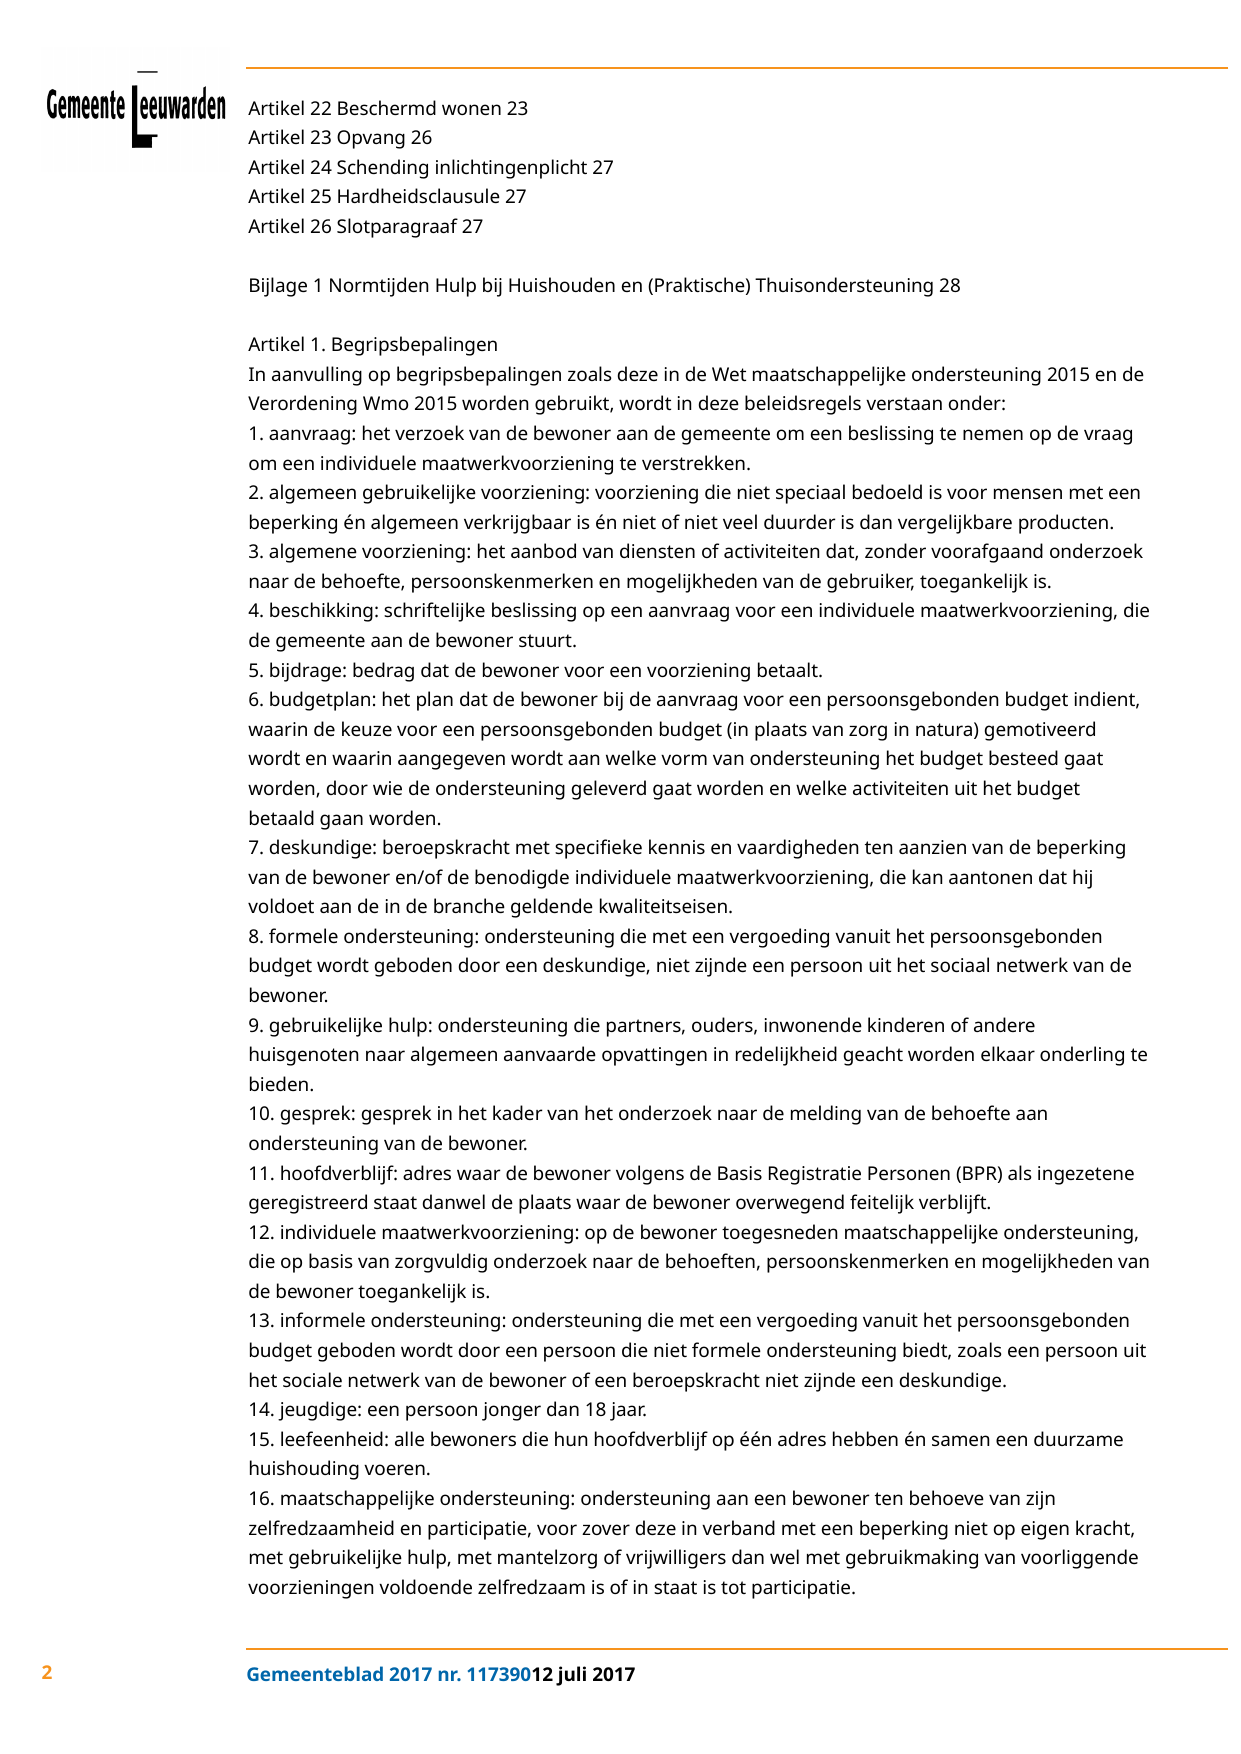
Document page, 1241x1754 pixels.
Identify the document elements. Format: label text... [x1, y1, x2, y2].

text 7. deskundige: beroepskracht met specifieke kennis en vaardigheden ten aanzien van de beperking van de bewoner en/of de benodigde individuele maatwerkvoorziening, die kan aantonen dat hij voldoet aan de in de branche geldende kwaliteitseisen. [248, 834, 1152, 919]
text 3. algemene voorziening: het aanbod van diensten of activiteiten dat, zonder voorafgaand onderzoek naar de behoefte, persoonskenmerken en mogelijkheden van de gebruiker, toegankelijk is. [248, 538, 1152, 594]
text Artikel 25 Hardheidsclausule 27 [248, 183, 1152, 209]
text 12. individuele maatwerkvoorziening: op de bewoner toegesneden maatschappelijke ondersteuning, die op basis van zorgvuldig onderzoek naar de behoeften, persoonskenmerken en mogelijkheden van de bewoner toegankelijk is. [248, 1219, 1152, 1304]
text In aanvulling op begripsbepalingen zoals deze in de Wet maatschappelijke ondersteuning 2015 en de Verordening Wmo 2015 worden gebruikt, wordt in deze beleidsregels verstaan onder: [248, 361, 1152, 416]
text 6. budgetplan: het plan dat de bewoner bij de aanvraag voor een persoonsgebonden budget indient, [248, 686, 1152, 712]
text 2. algemeen gebruikelijke voorziening: voorziening die niet speciaal bedoeld is voor mensen met een beperking én algemeen verkrijgbaar is én niet of niet veel duurder is dan vergelijkbare producten. [248, 479, 1152, 535]
text Artikel 26 Slotparagraaf 27 [248, 213, 1152, 239]
picture [41, 47, 231, 172]
text 10. gesprek: gesprek in het kader van het onderzoek naar de melding van de behoefte aan ondersteuning van de bewoner. [248, 1101, 1152, 1156]
text 11. hoofdverblijf: adres waar de bewoner volgens de Basis Registratie Personen (BPR) als ingezetene geregistreerd staat danwel de plaats waar de bewoner overwegend feitelijk verblijft. [248, 1160, 1152, 1215]
text 15. leefeenheid: alle bewoners die hun hoofdverblijf op één adres hebben én samen een duurzame huishouding voeren. [248, 1426, 1152, 1481]
text 16. maatschappelijke ondersteuning: ondersteuning aan een bewoner ten behoeve van zijn zelfredzaamheid en participatie, voor zover deze in verband met een beperking niet op eigen kracht, met gebruikelijke hulp, met mantelzorg of vrijwilligers dan wel met gebruikmaking van voorliggende voorzieningen voldoende zelfredzaam is of in staat is tot participatie. [248, 1485, 1152, 1600]
text Artikel 24 Schending inlichtingenplicht 27 [248, 154, 1152, 180]
text Artikel 1. Begripsbepalingen [248, 331, 1152, 357]
text waarin de keuze voor een persoonsgebonden budget (in plaats van zorg in natura) gemotiveerd wordt en waarin aangegeven wordt aan welke vorm van ondersteuning het budget besteed gaat worden, door wie de ondersteuning geleverd gaat worden en welke activiteiten uit het budget betaald gaan worden. [248, 716, 1152, 831]
text 9. gebruikelijke hulp: ondersteuning die partners, ouders, inwonende kinderen of andere huisgenoten naar algemeen aanvaarde opvattingen in redelijkheid geacht worden elkaar onderling te bieden. [248, 1012, 1152, 1097]
text 5. bijdrage: bedrag dat de bewoner voor een voorziening betaalt. [248, 657, 1152, 683]
text 1. aanvraag: het verzoek van de bewoner aan de gemeente om een beslissing te nemen op de vraag om een individuele maatwerkvoorziening te verstrekken. [248, 420, 1152, 476]
text Artikel 22 Beschermd wonen 23 [248, 95, 1152, 121]
text 13. informele ondersteuning: ondersteuning die met een vergoeding vanuit het persoonsgebonden budget geboden wordt door een persoon die niet formele ondersteuning biedt, zoals een persoon uit het sociale netwerk van de bewoner of een beroepskracht niet zijnde een deskundige. [248, 1308, 1152, 1393]
text Artikel 23 Opvang 26 [248, 124, 1152, 150]
text 14. jeugdige: een persoon jonger dan 18 jaar. [248, 1396, 1152, 1422]
text 4. beschikking: schriftelijke beslissing op een aanvraag voor een individuele maatwerkvoorziening, die de gemeente aan de bewoner stuurt. [248, 598, 1152, 653]
text 8. formele ondersteuning: ondersteuning die met een vergoeding vanuit het persoonsgebonden budget wordt geboden door een deskundige, niet zijnde een persoon uit het sociaal netwerk van de bewoner. [248, 923, 1152, 1008]
text Bijlage 1 Normtijden Hulp bij Huishouden en (Praktische) Thuisondersteuning 28 [248, 272, 1152, 298]
